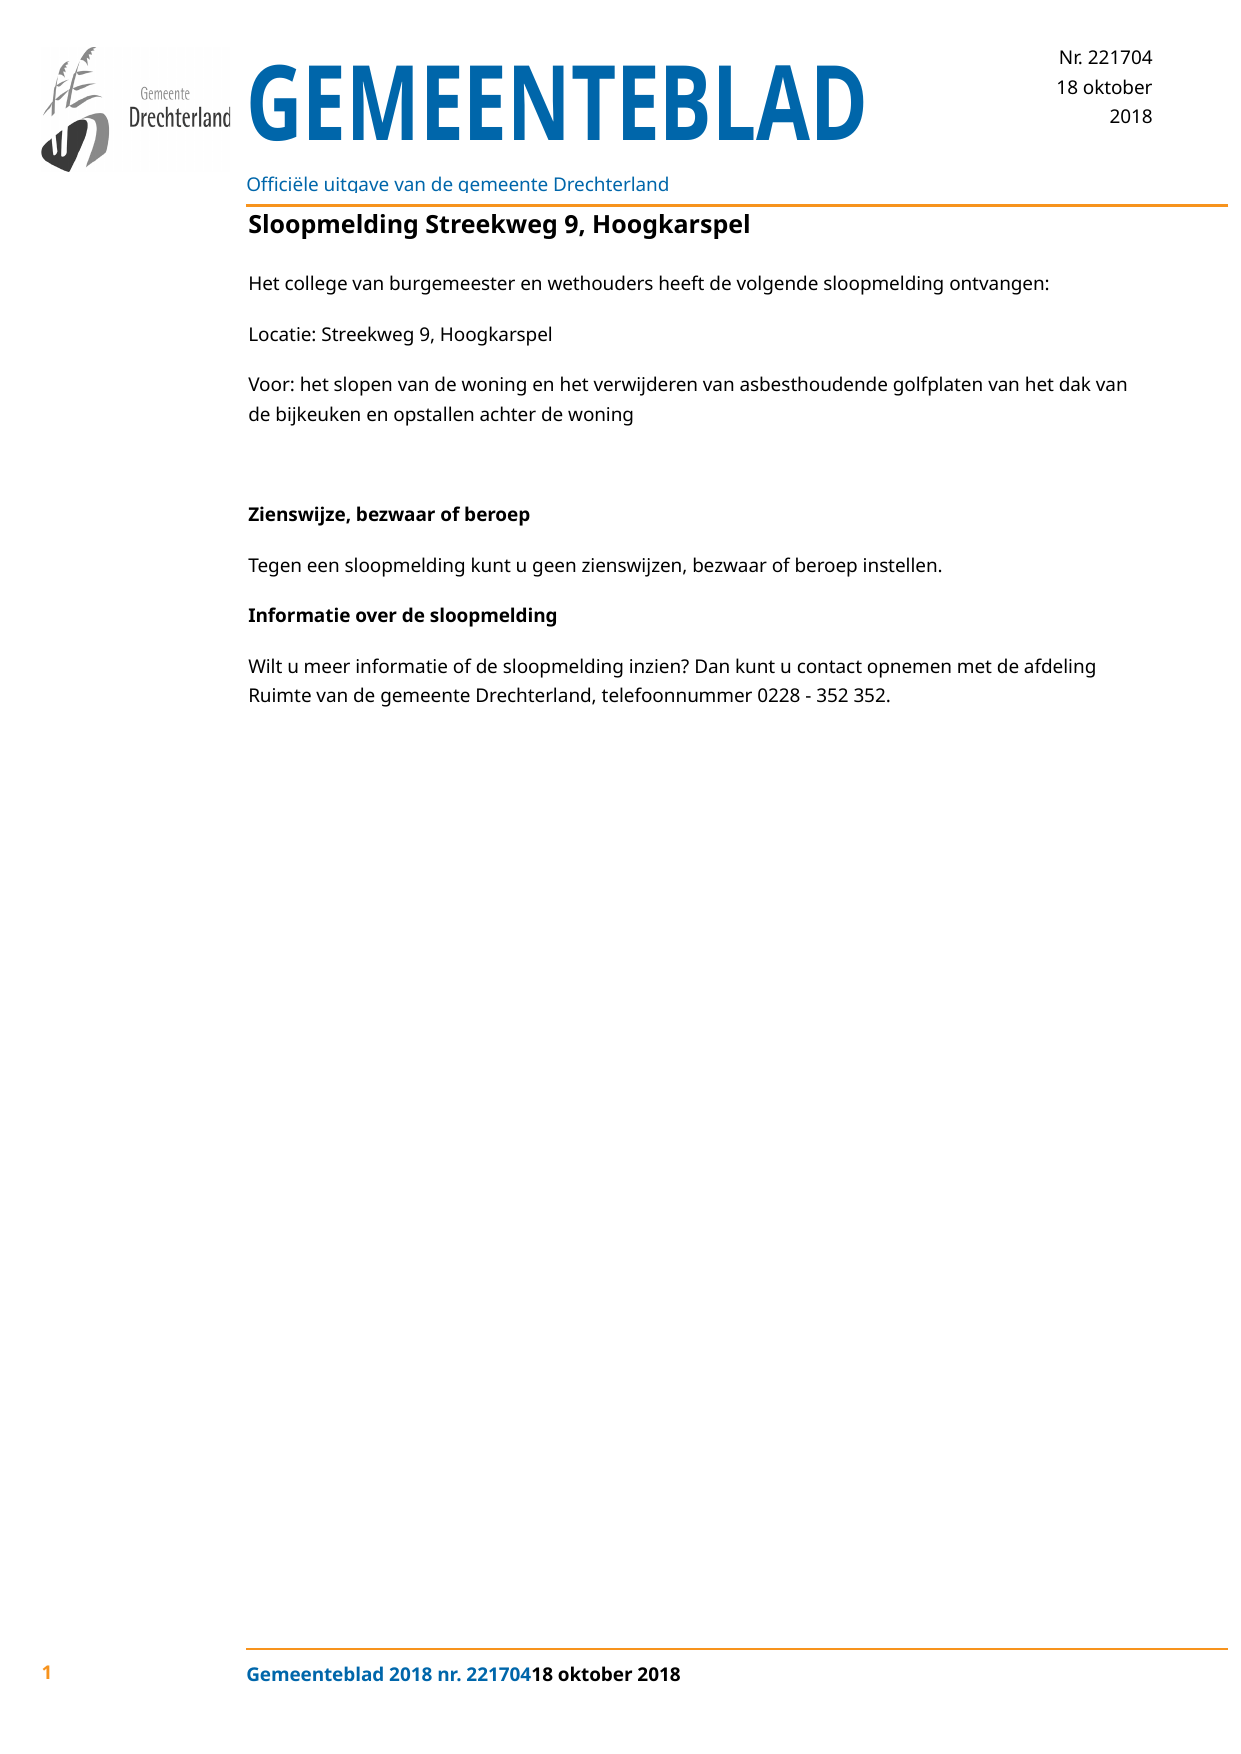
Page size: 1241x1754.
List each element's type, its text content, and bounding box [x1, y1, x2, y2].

text Het college van burgemeester en wethouders heeft de volgende sloopmelding ontvangen: [248, 270, 1152, 296]
picture [41, 47, 231, 172]
text Sloopmelding Streekweg 9, Hoogkarspel [248, 207, 1152, 241]
text Zienswijze, bezwaar of beroep [248, 502, 1152, 527]
text Informatie over de sloopmelding [248, 602, 1152, 628]
text Tegen een sloopmelding kunt u geen zienswijzen, bezwaar of beroep instellen. [248, 552, 1152, 578]
text Wilt u meer informatie of de sloopmelding inzien? Dan kunt u contact opnemen met de afdeling Ruimte van de gemeente Drechterland, telefoonnummer 0228 - 352 352. [248, 653, 1152, 708]
text Voor: het slopen van de woning en het verwijderen van asbesthoudende golfplaten van het dak van de bijkeuken en opstallen achter de woning [248, 371, 1152, 426]
text Locatie: Streekweg 9, Hoogkarspel [248, 321, 1152, 346]
